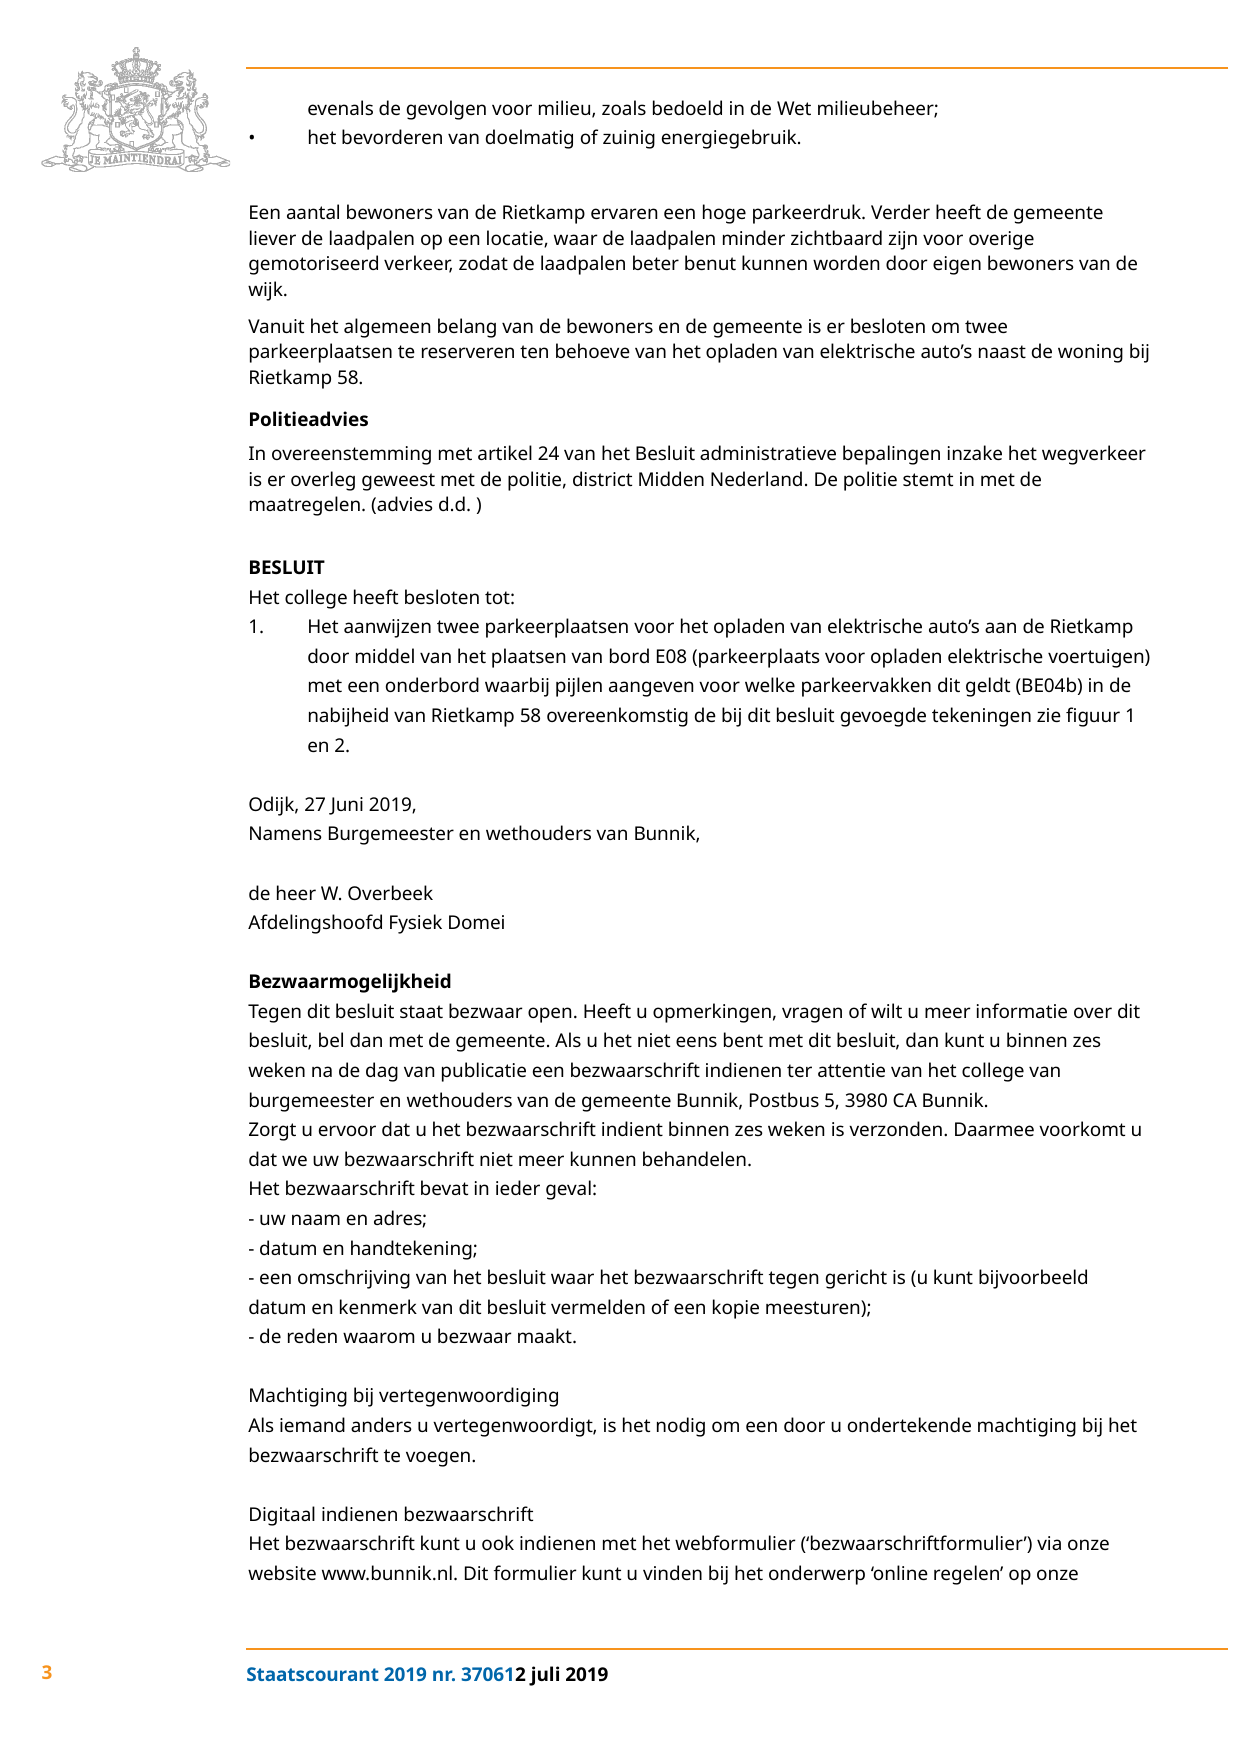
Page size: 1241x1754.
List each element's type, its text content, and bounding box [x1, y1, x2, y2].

text Vanuit het algemeen belang van de bewoners en de gemeente is er besloten om twee parkeerplaatsen te reserveren ten behoeve van het opladen van elektrische auto’s naast de woning bij Rietkamp 58. [248, 313, 1152, 390]
text Machtiging bij vertegenwoordiging [248, 1383, 1152, 1408]
text Bezwaarmogelijkheid [248, 968, 1152, 994]
text Een aantal bewoners van de Rietkamp ervaren een hoge parkeerdruk. Verder heeft de gemeente liever de laadpalen op een locatie, waar de laadpalen minder zichtbaard zijn voor overige gemotoriseerd verkeer, zodat de laadpalen beter benut kunnen worden door eigen bewoners van de wijk. [248, 199, 1152, 302]
list het bevorderen van doelmatig of zuinig energiegebruik. [248, 124, 1152, 150]
text Het college heeft besloten tot: [248, 584, 1152, 610]
text Digitaal indienen bezwaarschrift [248, 1501, 1152, 1527]
text - datum en handtekening; [248, 1235, 1152, 1261]
text de heer W. Overbeek [248, 880, 1152, 906]
list Het aanwijzen twee parkeerplaatsen voor het opladen van elektrische auto’s aan de Rietkamp door middel van het plaatsen van bord E08 (parkeerplaats voor opladen elektrische voertuigen) met een onderbord waarbij pijlen aangeven voor welke parkeervakken dit geldt (BE04b) in de nabijheid van Rietkamp 58 overeenkomstig de bij dit besluit gevoegde tekeningen zie figuur 1 en 2. [248, 613, 1152, 758]
text Tegen dit besluit staat bezwaar open. Heeft u opmerkingen, vragen of wilt u meer informatie over dit besluit, bel dan met de gemeente. Als u het niet eens bent met dit besluit, dan kunt u binnen zes weken na de dag van publicatie een bezwaarschrift indienen ter attentie van het college van burgemeester en wethouders van de gemeente Bunnik, Postbus 5, 3980 CA Bunnik. [248, 998, 1152, 1113]
text Zorgt u ervoor dat u het bezwaarschrift indient binnen zes weken is verzonden. Daarmee voorkomt u dat we uw bezwaarschrift niet meer kunnen behandelen. [248, 1116, 1152, 1172]
text - een omschrijving van het besluit waar het bezwaarschrift tegen gericht is (u kunt bijvoorbeeld datum en kenmerk van dit besluit vermelden of een kopie meesturen); [248, 1264, 1152, 1320]
text Afdelingshoofd Fysiek Domei [248, 909, 1152, 935]
text Politieadvies [248, 406, 1152, 432]
text Namens Burgemeester en wethouders van Bunnik, [248, 821, 1152, 846]
text Het bezwaarschrift bevat in ieder geval: [248, 1176, 1152, 1201]
text BESLUIT [248, 554, 1152, 580]
text Odijk, 27 Juni 2019, [248, 791, 1152, 817]
text Het bezwaarschrift kunt u ook indienen met het webformulier (‘bezwaarschriftformulier’) via onze website www.bunnik.nl. Dit formulier kunt u vinden bij het onderwerp ‘online regelen’ op onze [248, 1531, 1152, 1586]
text Als iemand anders u vertegenwoordigt, is het nodig om een door u ondertekende machtiging bij het bezwaarschrift te voegen. [248, 1412, 1152, 1468]
text - uw naam en adres; [248, 1205, 1152, 1231]
text - de reden waarom u bezwaar maakt. [248, 1323, 1152, 1349]
text In overeenstemming met artikel 24 van het Besluit administratieve bepalingen inzake het wegverkeer is er overleg geweest met de politie, district Midden Nederland. De politie stemt in met de maatregelen. (advies d.d. ) [248, 440, 1152, 517]
picture [41, 47, 231, 172]
list evenals de gevolgen voor milieu, zoals bedoeld in de Wet milieubeheer; [248, 95, 1152, 121]
